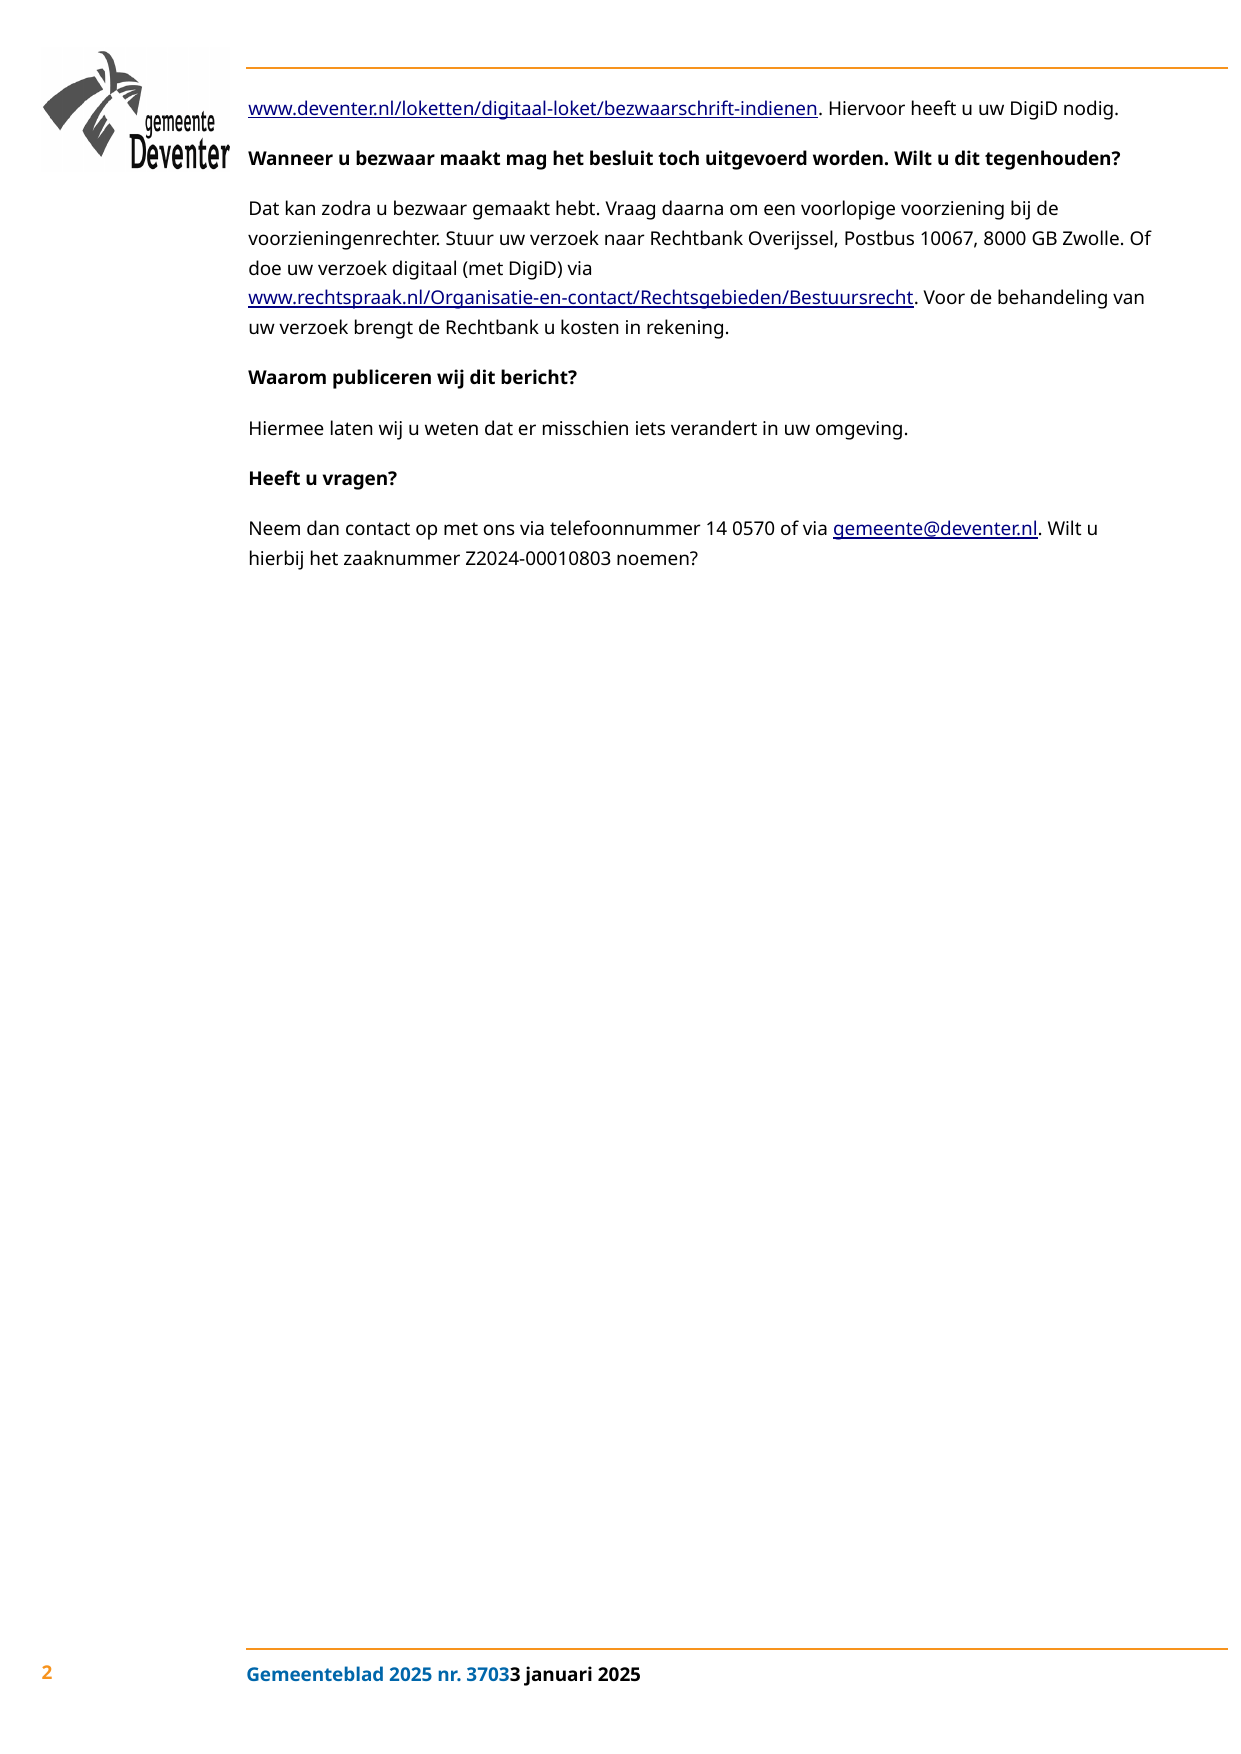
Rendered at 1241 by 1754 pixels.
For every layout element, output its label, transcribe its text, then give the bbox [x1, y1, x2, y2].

text Wanneer u bezwaar maakt mag het besluit toch uitgevoerd worden. Wilt u dit tegenhouden? [248, 145, 1152, 171]
picture [41, 47, 231, 172]
text Hiermee laten wij u weten dat er misschien iets verandert in uw omgeving. [248, 415, 1152, 441]
text Waarom publiceren wij dit bericht? [248, 364, 1152, 390]
text Dat kan zodra u bezwaar gemaakt hebt. Vraag daarna om een voorlopige voorziening bij de voorzieningenrechter. Stuur uw verzoek naar Rechtbank Overijssel, Postbus 10067, 8000 GB Zwolle. Of doe uw verzoek digitaal (met DigiD) via www.rechtspraak.nl/Organisatie-en-contact/Rechtsgebieden/Bestuursrecht. Voor de behandeling van uw verzoek brengt de Rechtbank u kosten in rekening. [248, 196, 1152, 340]
text www.deventer.nl/loketten/digitaal-loket/bezwaarschrift-indienen. Hiervoor heeft u uw DigiD nodig. [248, 95, 1152, 121]
text Neem dan contact op met ons via telefoonnummer 14 0570 of via gemeente@deventer.nl. Wilt u hierbij het zaaknummer Z2024-00010803 noemen? [248, 516, 1152, 571]
text Heeft u vragen? [248, 465, 1152, 491]
